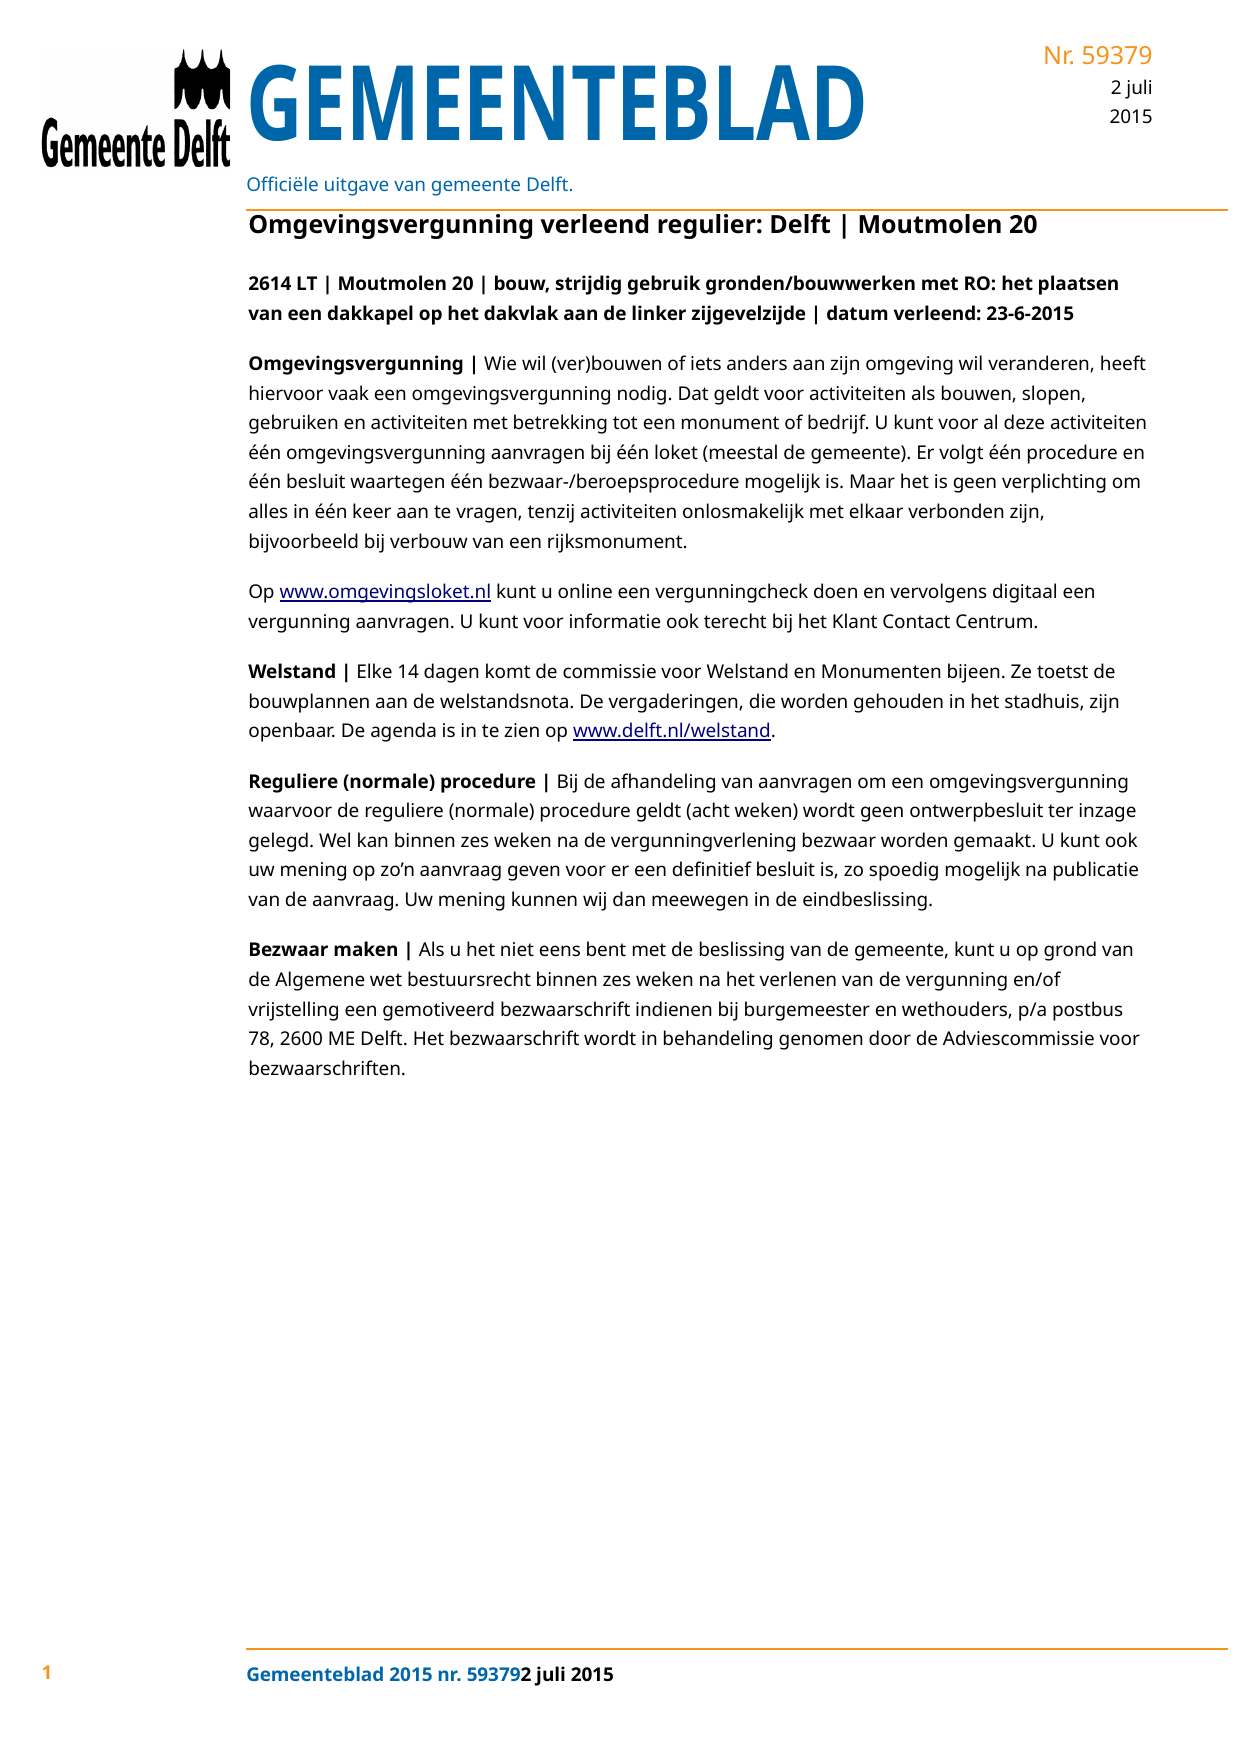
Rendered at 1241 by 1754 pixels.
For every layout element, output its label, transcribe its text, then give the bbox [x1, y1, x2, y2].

text 2614 LT | Moutmolen 20 | bouw, strijdig gebruik gronden/bouwwerken met RO: het plaatsen van een dakkapel op het dakvlak aan de linker zijgevelzijde | datum verleend: 23-6-2015 [248, 270, 1152, 326]
picture [41, 47, 231, 172]
text Omgevingsvergunning | Wie wil (ver)bouwen of iets anders aan zijn omgeving wil veranderen, heeft hiervoor vaak een omgevingsvergunning nodig. Dat geldt voor activiteiten als bouwen, slopen, gebruiken en activiteiten met betrekking tot een monument of bedrijf. U kunt voor al deze activiteiten één omgevingsvergunning aanvragen bij één loket (meestal de gemeente). Er volgt één procedure en één besluit waartegen één bezwaar-/beroepsprocedure mogelijk is. Maar het is geen verplichting om alles in één keer aan te vragen, tenzij activiteiten onlosmakelijk met elkaar verbonden zijn, bijvoorbeeld bij verbouw van een rijksmonument. [248, 350, 1152, 553]
text Omgevingsvergunning verleend regulier: Delft | Moutmolen 20 [248, 211, 1152, 241]
text Bezwaar maken | Als u het niet eens bent met de beslissing van de gemeente, kunt u op grond van de Algemene wet bestuursrecht binnen zes weken na het verlenen van de vergunning en/of vrijstelling een gemotiveerd bezwaarschrift indienen bij burgemeester en wethouders, p/a postbus 78, 2600 ME Delft. Het bezwaarschrift wordt in behandeling genomen door de Adviescommissie voor bezwaarschriften. [248, 937, 1152, 1081]
text Reguliere (normale) procedure | Bij de afhandeling van aanvragen om een omgevingsvergunning waarvoor de reguliere (normale) procedure geldt (acht weken) wordt geen ontwerpbesluit ter inzage gelegd. Wel kan binnen zes weken na de vergunningverlening bezwaar worden gemaakt. U kunt ook uw mening op zo’n aanvraag geven voor er een definitief besluit is, zo spoedig mogelijk na publicatie van de aanvraag. Uw mening kunnen wij dan meewegen in de eindbeslissing. [248, 768, 1152, 912]
text Welstand | Elke 14 dagen komt de commissie voor Welstand en Monumenten bijeen. Ze toetst de bouwplannen aan de welstandsnota. De vergaderingen, die worden gehouden in het stadhuis, zijn openbaar. De agenda is in te zien op www.delft.nl/welstand. [248, 658, 1152, 743]
text Op www.omgevingsloket.nl kunt u online een vergunningcheck doen en vervolgens digitaal een vergunning aanvragen. U kunt voor informatie ook terecht bij het Klant Contact Centrum. [248, 578, 1152, 633]
